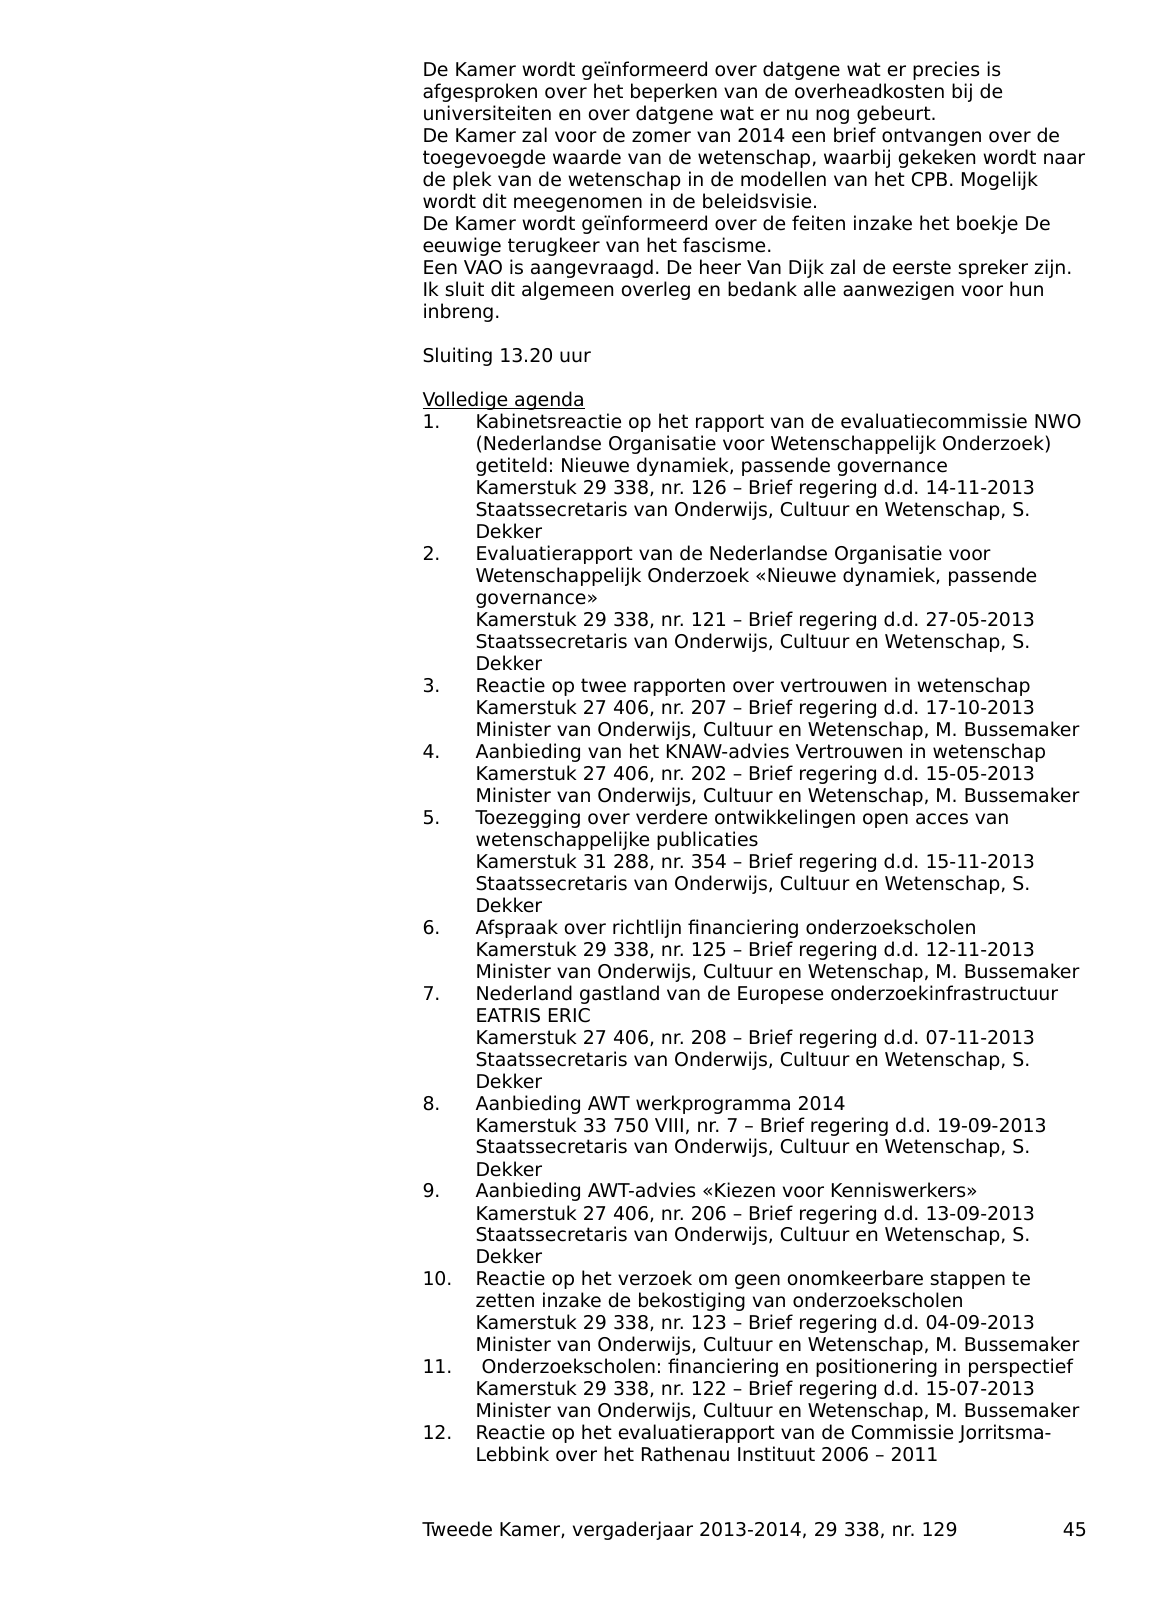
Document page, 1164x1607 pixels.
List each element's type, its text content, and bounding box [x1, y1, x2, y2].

text 1. Kabinetsreactie op het rapport van de evaluatiecommissie NWO (Nederlandse Organisatie voor Wetenschappelijk Onderzoek) getiteld: Nieuwe dynamiek, passende governance [422, 411, 1087, 477]
text 4. Aanbieding van het KNAW-advies Vertrouwen in wetenschap [422, 741, 1087, 763]
text De Kamer wordt geïnformeerd over de feiten inzake het boekje De eeuwige terugkeer van het fascisme. [422, 213, 1087, 257]
text 12. Reactie op het evaluatierapport van de Commissie Jorritsma-Lebbink over het Rathenau Instituut 2006 – 2011 [422, 1422, 1087, 1466]
text 8. Aanbieding AWT werkprogramma 2014 [422, 1092, 1087, 1114]
subtitle Volledige agenda [422, 389, 1087, 411]
text 9. Aanbieding AWT-advies «Kiezen voor Kenniswerkers» [422, 1180, 1087, 1202]
text Kamerstuk 29 338, nr. 126 – Brief regering d.d. 14-11-2013 [475, 477, 1087, 499]
text Minister van Onderwijs, Cultuur en Wetenschap, M. Bussemaker [475, 719, 1087, 741]
text Ik sluit dit algemeen overleg en bedank alle aanwezigen voor hun inbreng. [422, 279, 1087, 323]
text 6. Afspraak over richtlijn financiering onderzoekscholen [422, 917, 1087, 939]
text Kamerstuk 31 288, nr. 354 – Brief regering d.d. 15-11-2013 [475, 851, 1087, 873]
text De Kamer wordt geïnformeerd over datgene wat er precies is afgesproken over het beperken van de overheadkosten bij de universiteiten en over datgene wat er nu nog gebeurt. [422, 59, 1087, 125]
text 11. Onderzoekscholen: financiering en positionering in perspectief [422, 1356, 1087, 1378]
text 5. Toezegging over verdere ontwikkelingen open acces van wetenschappelijke publicaties [422, 807, 1087, 851]
text Kamerstuk 29 338, nr. 121 – Brief regering d.d. 27-05-2013 [475, 609, 1087, 631]
text Staatssecretaris van Onderwijs, Cultuur en Wetenschap, S. Dekker [475, 631, 1087, 675]
text 2. Evaluatierapport van de Nederlandse Organisatie voor Wetenschappelijk Onderzoek «Nieuwe dynamiek, passende governance» [422, 543, 1087, 609]
text Staatssecretaris van Onderwijs, Cultuur en Wetenschap, S. Dekker [475, 1136, 1087, 1180]
text Staatssecretaris van Onderwijs, Cultuur en Wetenschap, S. Dekker [475, 873, 1087, 917]
text Kamerstuk 27 406, nr. 206 – Brief regering d.d. 13-09-2013 [475, 1202, 1087, 1224]
text Kamerstuk 27 406, nr. 202 – Brief regering d.d. 15-05-2013 [475, 763, 1087, 785]
text Staatssecretaris van Onderwijs, Cultuur en Wetenschap, S. Dekker [475, 1224, 1087, 1268]
text Kamerstuk 29 338, nr. 125 – Brief regering d.d. 12-11-2013 [475, 939, 1087, 961]
text Sluiting 13.20 uur [422, 345, 1087, 367]
text Minister van Onderwijs, Cultuur en Wetenschap, M. Bussemaker [475, 1334, 1087, 1356]
text 10. Reactie op het verzoek om geen onomkeerbare stappen te zetten inzake de bekostiging van onderzoekscholen [422, 1268, 1087, 1312]
text Kamerstuk 27 406, nr. 207 – Brief regering d.d. 17-10-2013 [475, 697, 1087, 719]
text Minister van Onderwijs, Cultuur en Wetenschap, M. Bussemaker [475, 961, 1087, 983]
text 3. Reactie op twee rapporten over vertrouwen in wetenschap [422, 675, 1087, 697]
text Kamerstuk 29 338, nr. 122 – Brief regering d.d. 15-07-2013 [475, 1378, 1087, 1400]
text Staatssecretaris van Onderwijs, Cultuur en Wetenschap, S. Dekker [475, 499, 1087, 543]
text Kamerstuk 29 338, nr. 123 – Brief regering d.d. 04-09-2013 [475, 1312, 1087, 1334]
text Kamerstuk 33 750 VIII, nr. 7 – Brief regering d.d. 19-09-2013 [475, 1114, 1087, 1136]
text De Kamer zal voor de zomer van 2014 een brief ontvangen over de toegevoegde waarde van de wetenschap, waarbij gekeken wordt naar de plek van de wetenschap in de modellen van het CPB. Mogelijk wordt dit meegenomen in de beleidsvisie. [422, 125, 1087, 213]
text 7. Nederland gastland van de Europese onderzoekinfrastructuur EATRIS ERIC [422, 983, 1087, 1027]
text Kamerstuk 27 406, nr. 208 – Brief regering d.d. 07-11-2013 [475, 1027, 1087, 1048]
text Een VAO is aangevraagd. De heer Van Dijk zal de eerste spreker zijn. [422, 257, 1087, 279]
text Staatssecretaris van Onderwijs, Cultuur en Wetenschap, S. Dekker [475, 1048, 1087, 1092]
text Minister van Onderwijs, Cultuur en Wetenschap, M. Bussemaker [475, 1400, 1087, 1422]
text Minister van Onderwijs, Cultuur en Wetenschap, M. Bussemaker [475, 785, 1087, 807]
